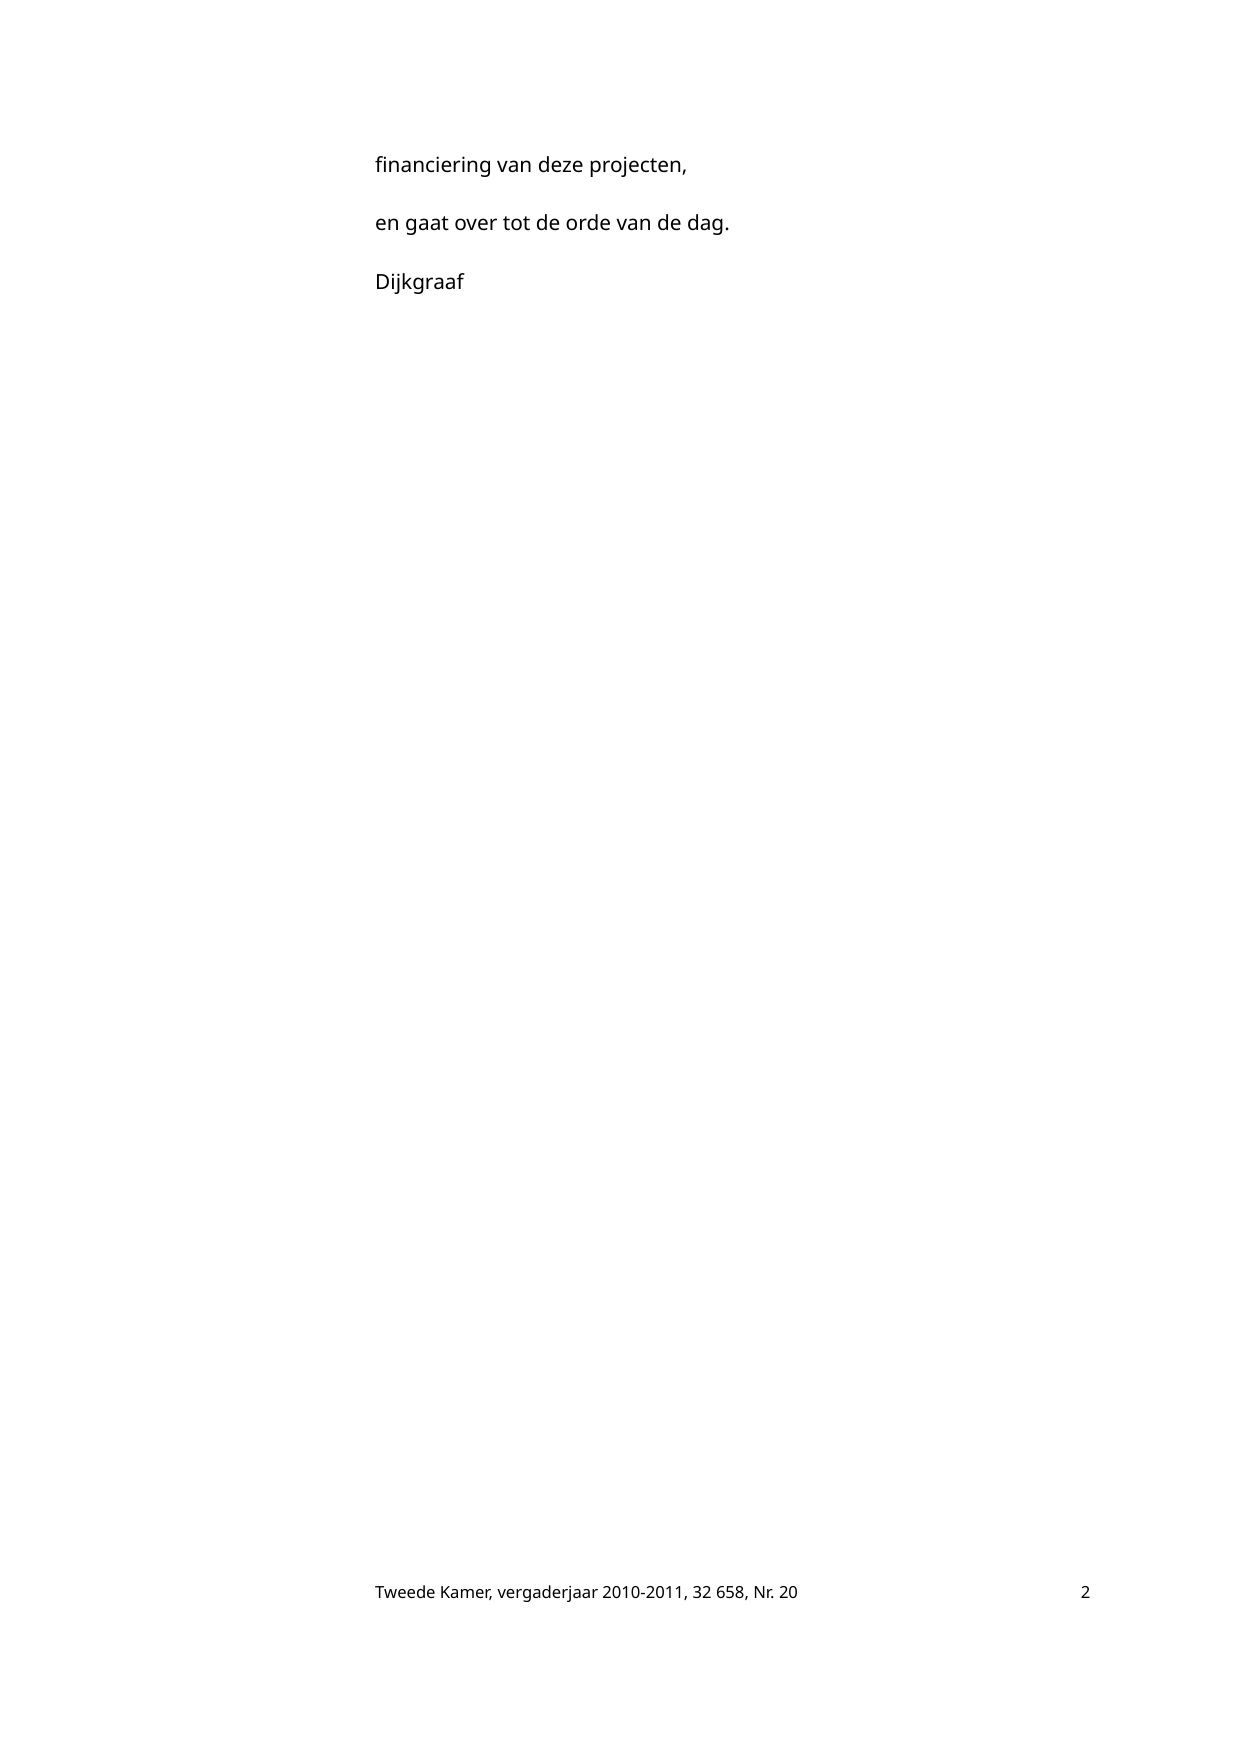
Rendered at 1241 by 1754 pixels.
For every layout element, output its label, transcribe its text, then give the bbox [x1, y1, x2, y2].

text financiering van deze projecten, [375, 150, 1090, 178]
text Dijkgraaf [375, 267, 1090, 295]
text en gaat over tot de orde van de dag. [375, 208, 1090, 237]
